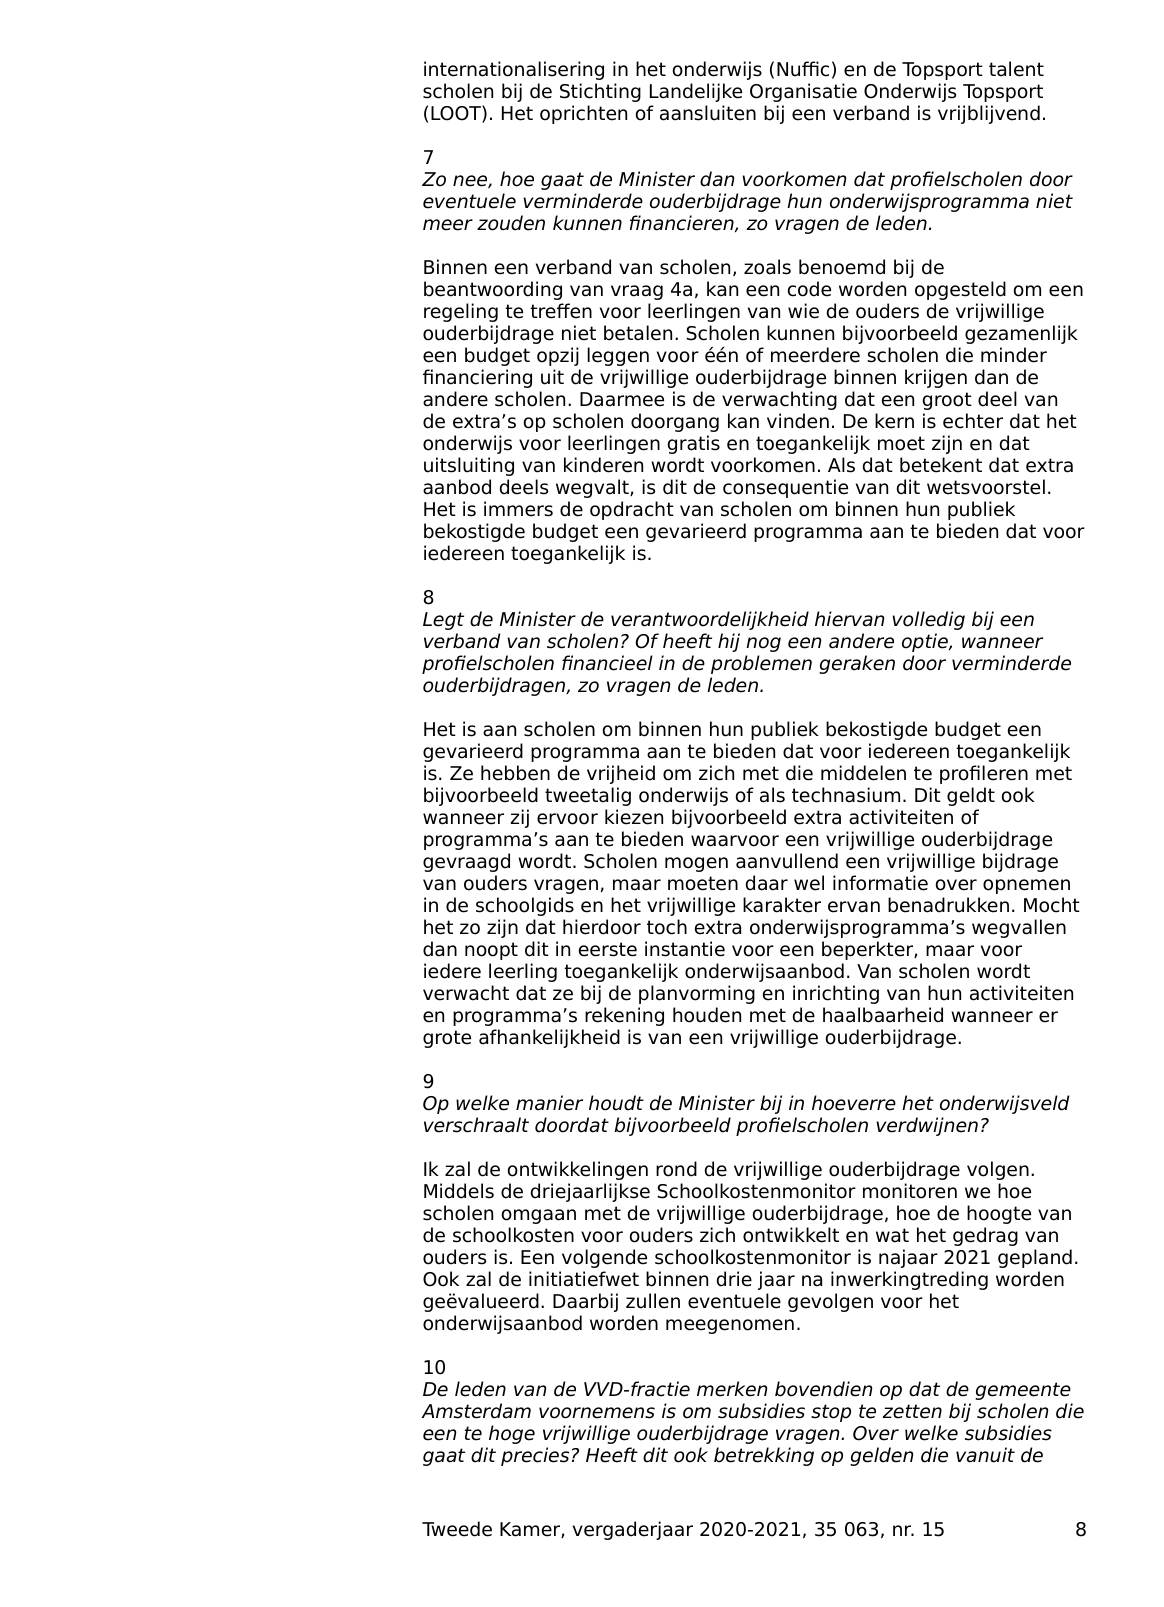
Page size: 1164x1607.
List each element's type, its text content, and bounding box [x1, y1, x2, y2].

text Het is aan scholen om binnen hun publiek bekostigde budget een gevarieerd programma aan te bieden dat voor iedereen toegankelijk is. Ze hebben de vrijheid om zich met die middelen te profileren met bijvoorbeeld tweetalig onderwijs of als technasium. Dit geldt ook wanneer zij ervoor kiezen bijvoorbeeld extra activiteiten of programma’s aan te bieden waarvoor een vrijwillige ouderbijdrage gevraagd wordt. Scholen mogen aanvullend een vrijwillige bijdrage van ouders vragen, maar moeten daar wel informatie over opnemen in de schoolgids en het vrijwillige karakter ervan benadrukken. Mocht het zo zijn dat hierdoor toch extra onderwijsprogramma’s wegvallen dan noopt dit in eerste instantie voor een beperkter, maar voor iedere leerling toegankelijk onderwijsaanbod. Van scholen wordt verwacht dat ze bij de planvorming en inrichting van hun activiteiten en programma’s rekening houden met de haalbaarheid wanneer er grote afhankelijkheid is van een vrijwillige ouderbijdrage. [422, 719, 1087, 1049]
text 7 [422, 147, 1087, 169]
text De leden van de VVD-fractie merken bovendien op dat de gemeente Amsterdam voornemens is om subsidies stop te zetten bij scholen die een te hoge vrijwillige ouderbijdrage vragen. Over welke subsidies gaat dit precies? Heeft dit ook betrekking op gelden die vanuit de [422, 1379, 1087, 1467]
text Legt de Minister de verantwoordelijkheid hiervan volledig bij een verband van scholen? Of heeft hij nog een andere optie, wanneer profielscholen financieel in de problemen geraken door verminderde ouderbijdragen, zo vragen de leden. [422, 609, 1087, 697]
text Ik zal de ontwikkelingen rond de vrijwillige ouderbijdrage volgen. Middels de driejaarlijkse Schoolkostenmonitor monitoren we hoe scholen omgaan met de vrijwillige ouderbijdrage, hoe de hoogte van de schoolkosten voor ouders zich ontwikkelt en wat het gedrag van ouders is. Een volgende schoolkostenmonitor is najaar 2021 gepland. Ook zal de initiatiefwet binnen drie jaar na inwerkingtreding worden geëvalueerd. Daarbij zullen eventuele gevolgen voor het onderwijsaanbod worden meegenomen. [422, 1159, 1087, 1335]
text Op welke manier houdt de Minister bij in hoeverre het onderwijsveld verschraalt doordat bijvoorbeeld profielscholen verdwijnen? [422, 1093, 1087, 1137]
text Zo nee, hoe gaat de Minister dan voorkomen dat profielscholen door eventuele verminderde ouderbijdrage hun onderwijsprogramma niet meer zouden kunnen financieren, zo vragen de leden. [422, 169, 1087, 235]
text Binnen een verband van scholen, zoals benoemd bij de beantwoording van vraag 4a, kan een code worden opgesteld om een regeling te treffen voor leerlingen van wie de ouders de vrijwillige ouderbijdrage niet betalen. Scholen kunnen bijvoorbeeld gezamenlijk een budget opzij leggen voor één of meerdere scholen die minder financiering uit de vrijwillige ouderbijdrage binnen krijgen dan de andere scholen. Daarmee is de verwachting dat een groot deel van de extra’s op scholen doorgang kan vinden. De kern is echter dat het onderwijs voor leerlingen gratis en toegankelijk moet zijn en dat uitsluiting van kinderen wordt voorkomen. Als dat betekent dat extra aanbod deels wegvalt, is dit de consequentie van dit wetsvoorstel. Het is immers de opdracht van scholen om binnen hun publiek bekostigde budget een gevarieerd programma aan te bieden dat voor iedereen toegankelijk is. [422, 257, 1087, 565]
text 8 [422, 587, 1087, 609]
text 10 [422, 1357, 1087, 1379]
text 9 [422, 1071, 1087, 1093]
text internationalisering in het onderwijs (Nuffic) en de Topsport talent scholen bij de Stichting Landelijke Organisatie Onderwijs Topsport (LOOT). Het oprichten of aansluiten bij een verband is vrijblijvend. [422, 59, 1087, 125]
